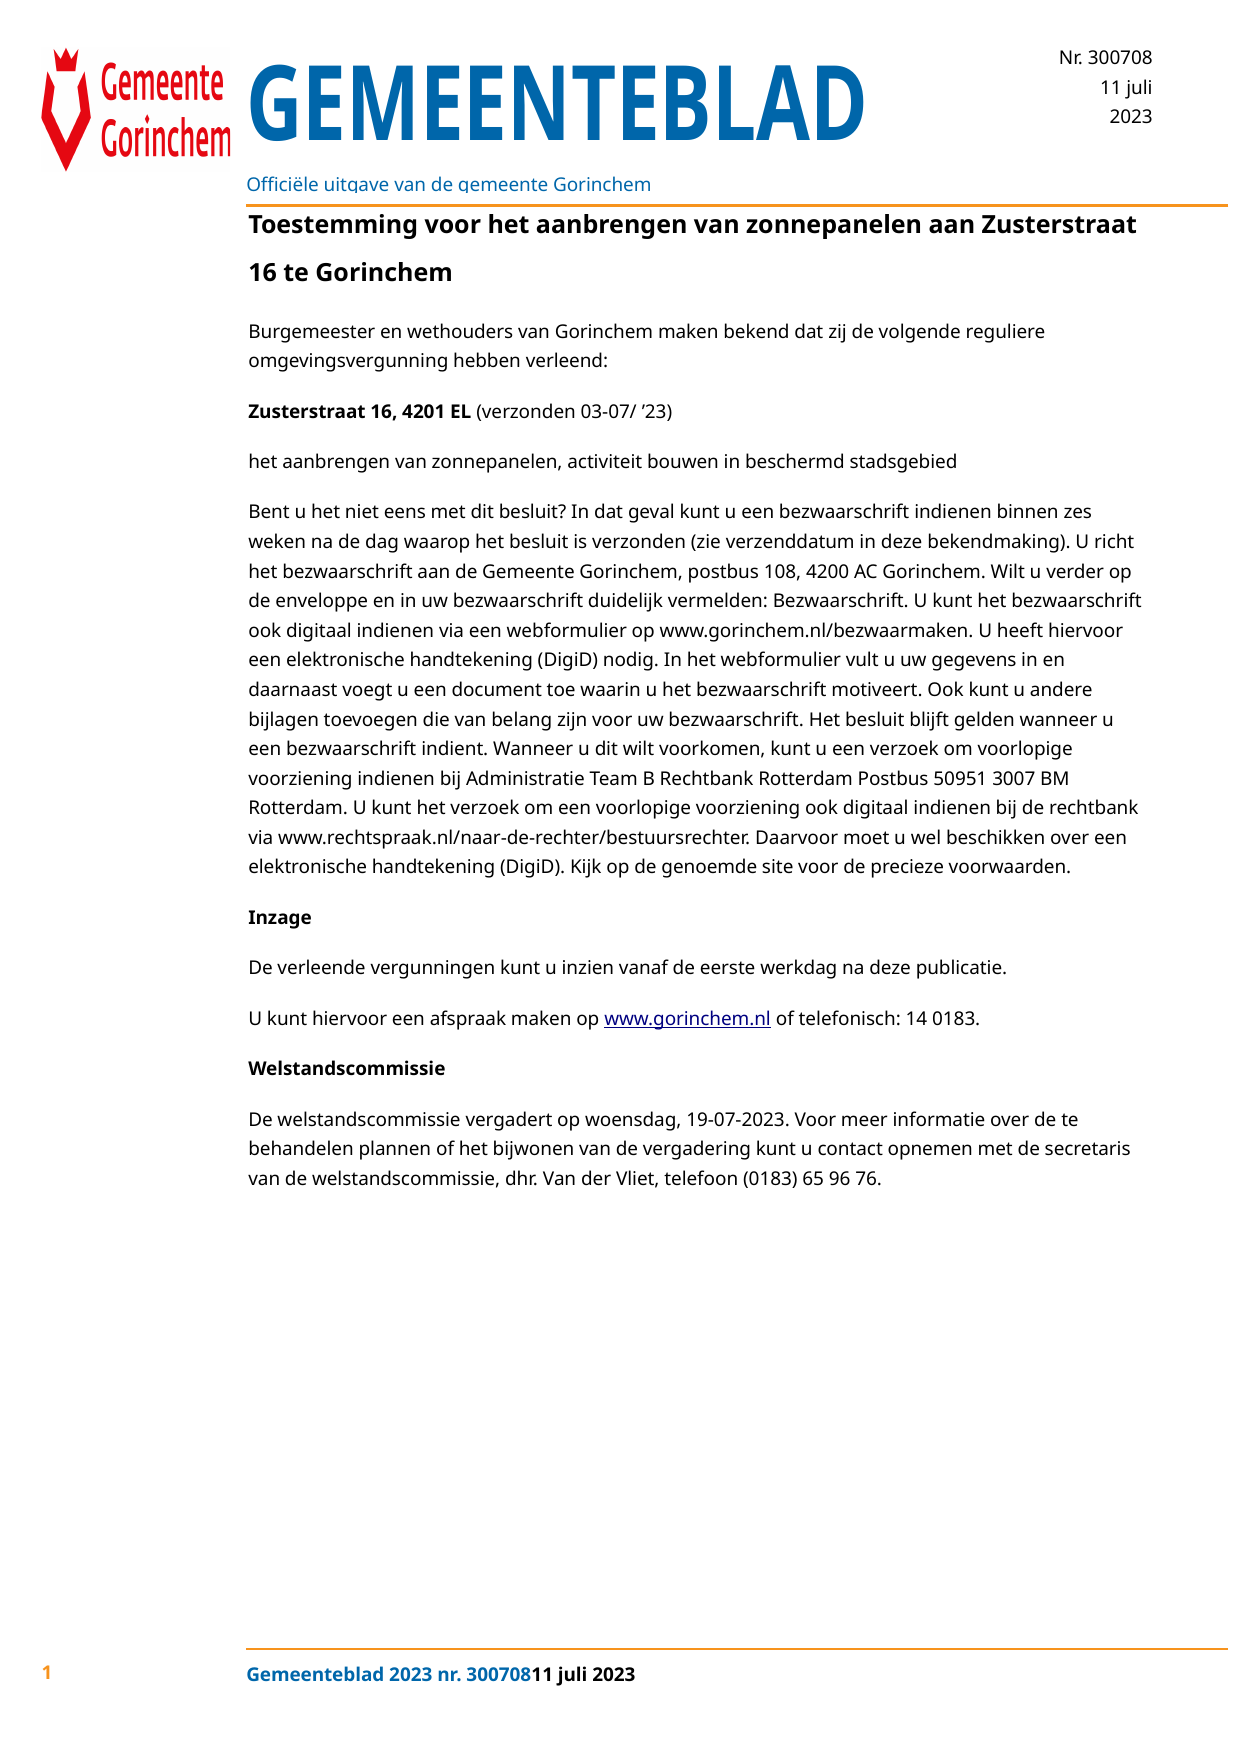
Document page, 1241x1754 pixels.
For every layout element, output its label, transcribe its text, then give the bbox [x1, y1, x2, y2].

text Burgemeester en wethouders van Gorinchem maken bekend dat zij de volgende reguliere omgevingsvergunning hebben verleend: [248, 318, 1152, 373]
text De welstandscommissie vergadert op woensdag, 19-07-2023. Voor meer informatie over de te behandelen plannen of het bijwonen van de vergadering kunt u contact opnemen met de secretaris van de welstandscommissie, dhr. Van der Vliet, telefoon (0183) 65 96 76. [248, 1106, 1152, 1191]
text De verleende vergunningen kunt u inzien vanaf de eerste werkdag na deze publicatie. [248, 954, 1152, 980]
text U kunt hiervoor een afspraak maken op www.gorinchem.nl of telefonisch: 14 0183. [248, 1005, 1152, 1031]
text het aanbrengen van zonnepanelen, activiteit bouwen in beschermd stadsgebied [248, 448, 1152, 474]
text Bent u het niet eens met dit besluit? In dat geval kunt u een bezwaarschrift indienen binnen zes weken na de dag waarop het besluit is verzonden (zie verzenddatum in deze bekendmaking). U richt het bezwaarschrift aan de Gemeente Gorinchem, postbus 108, 4200 AC Gorinchem. Wilt u verder op de enveloppe en in uw bezwaarschrift duidelijk vermelden: Bezwaarschrift. U kunt het bezwaarschrift ook digitaal indienen via een webformulier op www.gorinchem.nl/bezwaarmaken. U heeft hiervoor een elektronische handtekening (DigiD) nodig. In het webformulier vult u uw gegevens in en daarnaast voegt u een document toe waarin u het bezwaarschrift motiveert. Ook kunt u andere bijlagen toevoegen die van belang zijn voor uw bezwaarschrift. Het besluit blijft gelden wanneer u een bezwaarschrift indient. Wanneer u dit wilt voorkomen, kunt u een verzoek om voorlopige voorziening indienen bij Administratie Team B Rechtbank Rotterdam Postbus 50951 3007 BM Rotterdam. U kunt het verzoek om een voorlopige voorziening ook digitaal indienen bij de rechtbank via www.rechtspraak.nl/naar-de-rechter/bestuursrechter. Daarvoor moet u wel beschikken over een elektronische handtekening (DigiD). Kijk op de genoemde site voor de precieze voorwaarden. [248, 499, 1152, 879]
picture [41, 47, 231, 172]
text Toestemming voor het aanbrengen van zonnepanelen aan Zusterstraat 16 te Gorinchem [248, 207, 1152, 288]
text Zusterstraat 16, 4201 EL (verzonden 03-07/ ’23) [248, 398, 1152, 424]
text Inzage [248, 904, 1152, 930]
text Welstandscommissie [248, 1055, 1152, 1081]
